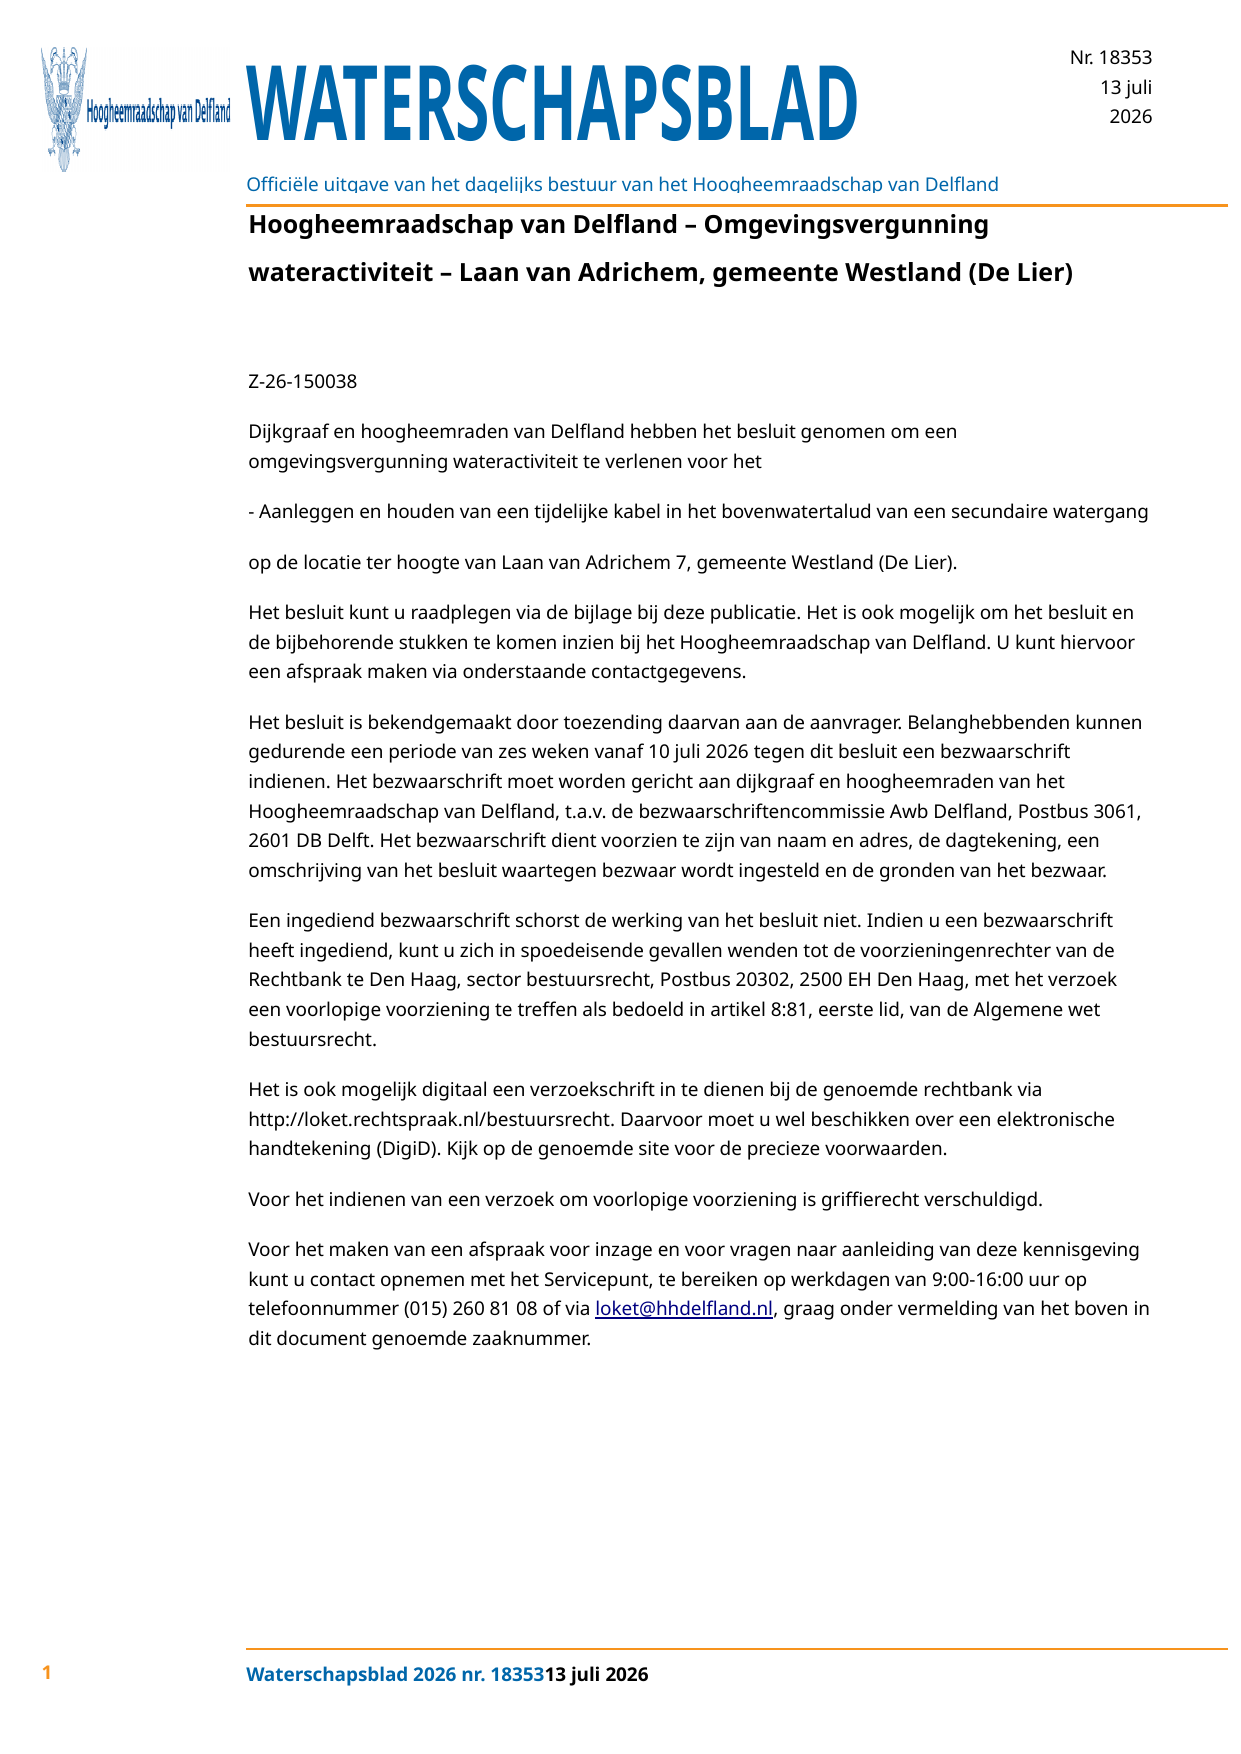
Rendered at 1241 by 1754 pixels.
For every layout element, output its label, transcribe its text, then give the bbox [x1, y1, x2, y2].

text - Aanleggen en houden van een tijdelijke kabel in het bovenwatertalud van een secundaire watergang [248, 499, 1152, 524]
text Het besluit is bekendgemaakt door toezending daarvan aan de aanvrager. Belanghebbenden kunnen gedurende een periode van zes weken vanaf 10 juli 2026 tegen dit besluit een bezwaarschrift indienen. Het bezwaarschrift moet worden gericht aan dijkgraaf en hoogheemraden van het Hoogheemraadschap van Delfland, t.a.v. de bezwaarschriftencommissie Awb Delfland, Postbus 3061, 2601 DB Delft. Het bezwaarschrift dient voorzien te zijn van naam en adres, de dagtekening, een omschrijving van het besluit waartegen bezwaar wordt ingesteld en de gronden van het bezwaar. [248, 709, 1152, 883]
text Een ingediend bezwaarschrift schorst de werking van het besluit niet. Indien u een bezwaarschrift heeft ingediend, kunt u zich in spoedeisende gevallen wenden tot de voorzieningenrechter van de Rechtbank te Den Haag, sector bestuursrecht, Postbus 20302, 2500 EH Den Haag, met het verzoek een voorlopige voorziening te treffen als bedoeld in artikel 8:81, eerste lid, van de Algemene wet bestuursrecht. [248, 907, 1152, 1052]
text Voor het maken van een afspraak voor inzage en voor vragen naar aanleiding van deze kennisgeving kunt u contact opnemen met het Servicepunt, te bereiken op werkdagen van 9:00-16:00 uur op telefoonnummer (015) 260 81 08 of via loket@hhdelfland.nl, graag onder vermelding van het boven in dit document genoemde zaaknummer. [248, 1236, 1152, 1351]
text Z-26-150038 [248, 368, 1152, 394]
text Voor het indienen van een verzoek om voorlopige voorziening is griffierecht verschuldigd. [248, 1186, 1152, 1212]
text op de locatie ter hoogte van Laan van Adrichem 7, gemeente Westland (De Lier). [248, 549, 1152, 575]
text Het besluit kunt u raadplegen via de bijlage bij deze publicatie. Het is ook mogelijk om het besluit en de bijbehorende stukken te komen inzien bij het Hoogheemraadschap van Delfland. U kunt hiervoor een afspraak maken via onderstaande contactgegevens. [248, 599, 1152, 684]
picture [41, 47, 231, 172]
text Het is ook mogelijk digitaal een verzoekschrift in te dienen bij de genoemde rechtbank via http://loket.rechtspraak.nl/bestuursrecht. Daarvoor moet u wel beschikken over een elektronische handtekening (DigiD). Kijk op de genoemde site voor de precieze voorwaarden. [248, 1076, 1152, 1161]
text Dijkgraaf en hoogheemraden van Delfland hebben het besluit genomen om een omgevingsvergunning wateractiviteit te verlenen voor het [248, 419, 1152, 474]
text Hoogheemraadschap van Delfland – Omgevingsvergunning wateractiviteit – Laan van Adrichem, gemeente Westland (De Lier) [248, 207, 1152, 288]
